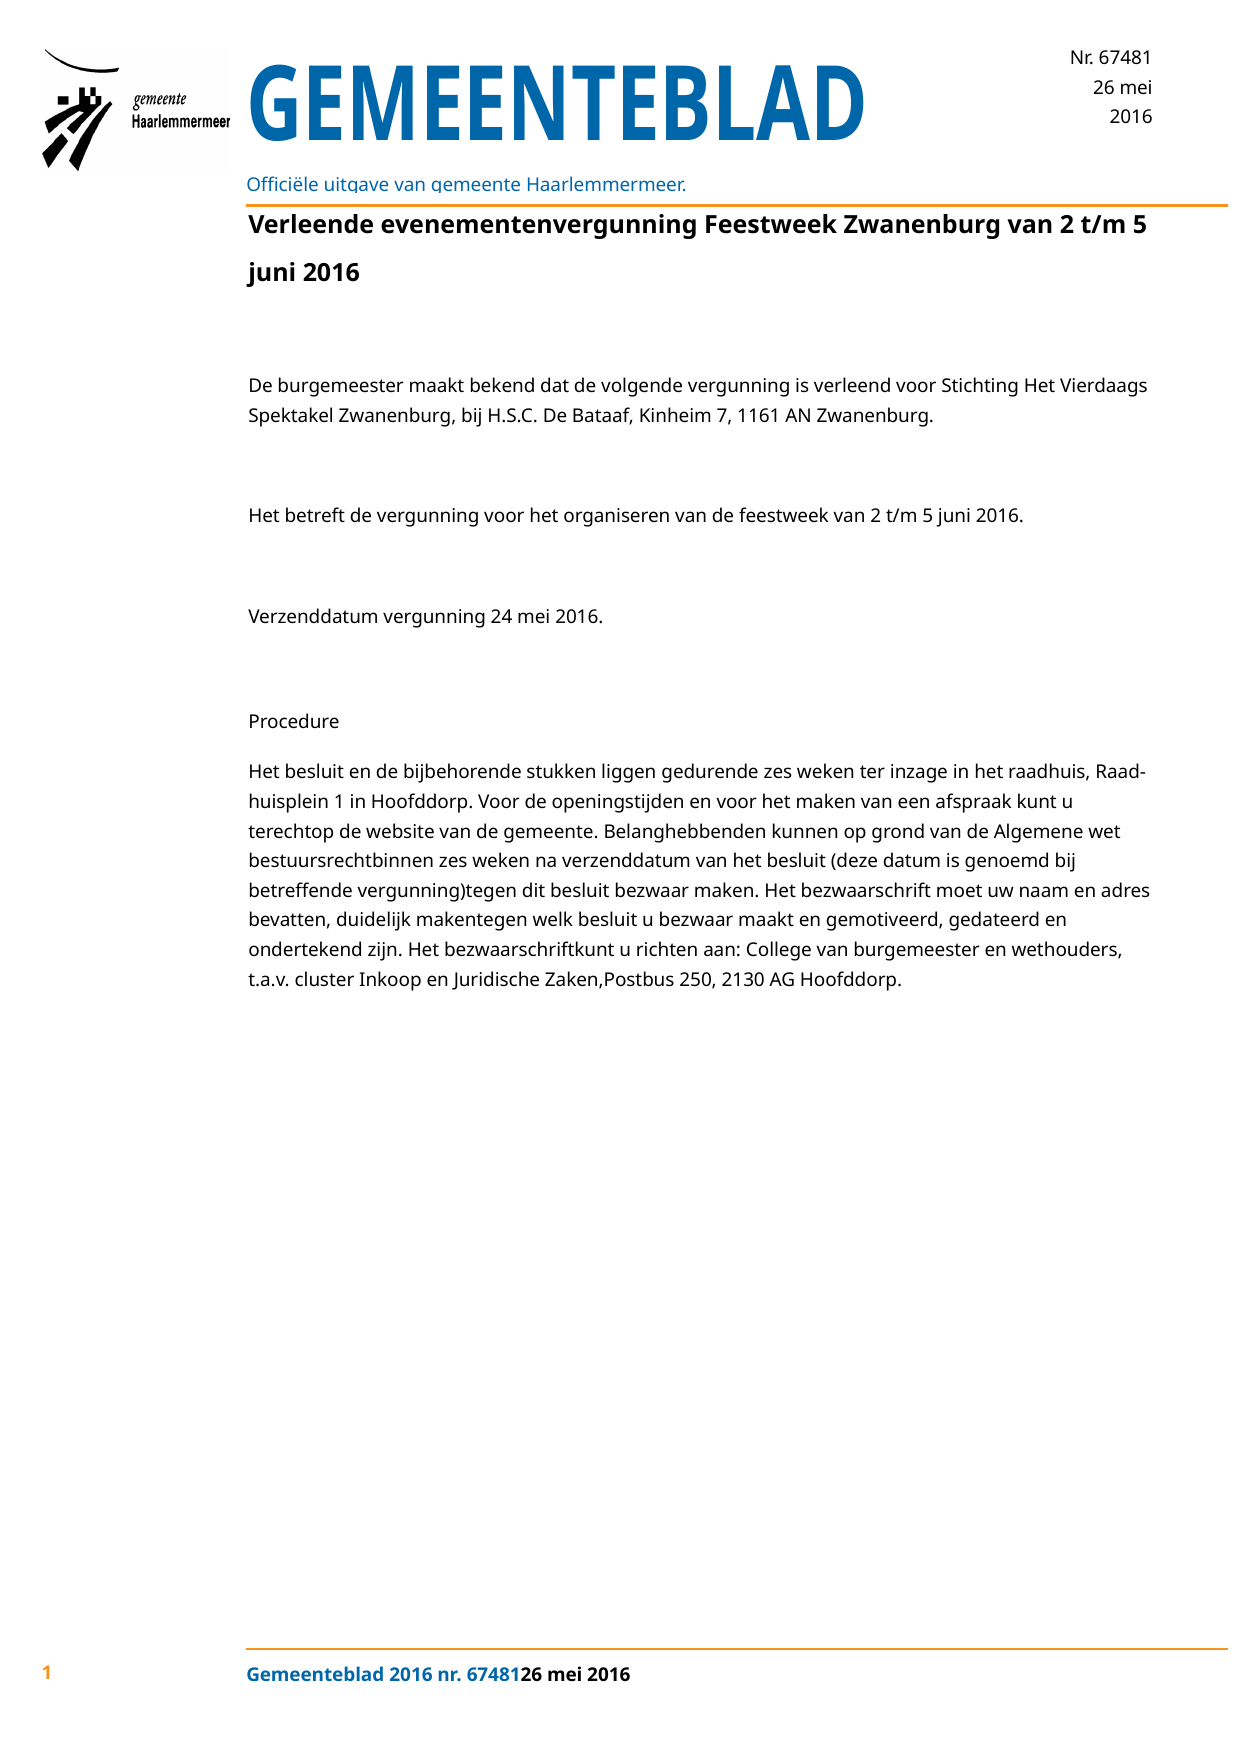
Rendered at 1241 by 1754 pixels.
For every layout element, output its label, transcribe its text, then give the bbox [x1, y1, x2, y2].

text Verzenddatum vergunning 24 mei 2016. [248, 603, 1152, 629]
text Het betreft de vergunning voor het organiseren van de feestweek van 2 t/m 5 juni 2016. [248, 503, 1152, 528]
text Procedure [248, 708, 1152, 734]
picture [41, 47, 231, 172]
text De burgemeester maakt bekend dat de volgende vergunning is verleend voor Stichting Het Vierdaags Spektakel Zwanenburg, bij H.S.C. De Bataaf, Kinheim 7, 1161 AN Zwanenburg. [248, 372, 1152, 428]
text Verleende evenementenvergunning Feestweek Zwanenburg van 2 t/m 5 juni 2016 [248, 207, 1152, 288]
text Het besluit en de bijbehorende stukken liggen gedurende zes weken ter inzage in het raadhuis, Raad-huisplein 1 in Hoofddorp. Voor de openingstijden en voor het maken van een afspraak kunt u terechtop de website van de gemeente. Belanghebbenden kunnen op grond van de Algemene wet bestuursrechtbinnen zes weken na verzenddatum van het besluit (deze datum is genoemd bij betreffende vergunning)tegen dit besluit bezwaar maken. Het bezwaarschrift moet uw naam en adres bevatten, duidelijk makentegen welk besluit u bezwaar maakt en gemotiveerd, gedateerd en ondertekend zijn. Het bezwaarschriftkunt u richten aan: College van burgemeester en wethouders, t.a.v. cluster Inkoop en Juridische Zaken,Postbus 250, 2130 AG Hoofddorp. [248, 759, 1152, 992]
